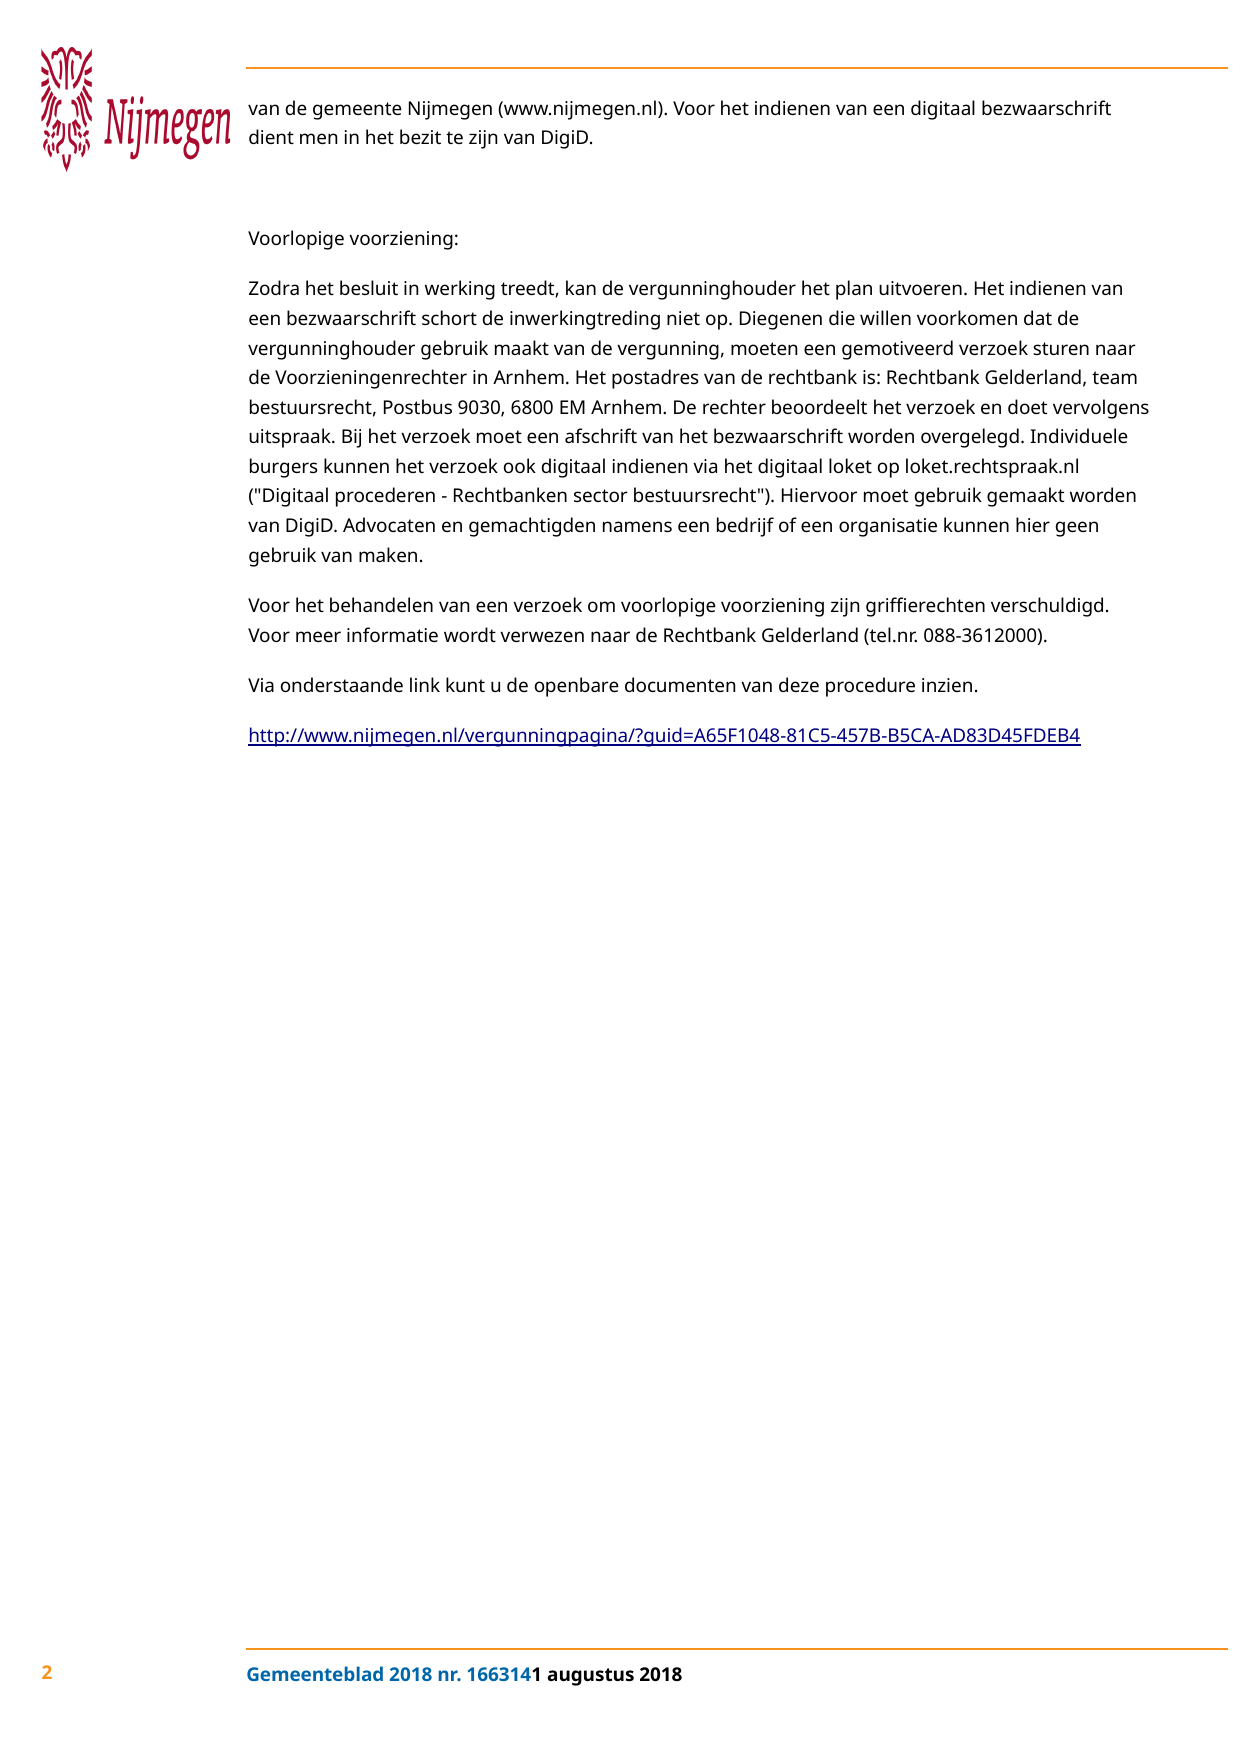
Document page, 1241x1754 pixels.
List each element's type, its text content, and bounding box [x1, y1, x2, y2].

text Zodra het besluit in werking treedt, kan de vergunninghouder het plan uitvoeren. Het indienen van een bezwaarschrift schort de inwerkingtreding niet op. Diegenen die willen voorkomen dat de vergunninghouder gebruik maakt van de vergunning, moeten een gemotiveerd verzoek sturen naar de Voorzieningenrechter in Arnhem. Het postadres van de rechtbank is: Rechtbank Gelderland, team bestuursrecht, Postbus 9030, 6800 EM Arnhem. De rechter beoordeelt het verzoek en doet vervolgens uitspraak. Bij het verzoek moet een afschrift van het bezwaarschrift worden overgelegd. Individuele burgers kunnen het verzoek ook digitaal indienen via het digitaal loket op loket.rechtspraak.nl ("Digitaal procederen - Rechtbanken sector bestuursrecht"). Hiervoor moet gebruik gemaakt worden van DigiD. Advocaten en gemachtigden namens een bedrijf of een organisatie kunnen hier geen gebruik van maken. [248, 276, 1152, 568]
text Via onderstaande link kunt u de openbare documenten van deze procedure inzien. [248, 672, 1152, 698]
picture [41, 47, 231, 172]
text van de gemeente Nijmegen (www.nijmegen.nl). Voor het indienen van een digitaal bezwaarschrift dient men in het bezit te zijn van DigiD. [248, 95, 1152, 150]
text Voorlopige voorziening: [248, 225, 1152, 251]
text http://www.nijmegen.nl/vergunningpagina/?guid=A65F1048-81C5-457B-B5CA-AD83D45FDEB4 [248, 723, 1152, 748]
text Voor het behandelen van een verzoek om voorlopige voorziening zijn griffierechten verschuldigd. Voor meer informatie wordt verwezen naar de Rechtbank Gelderland (tel.nr. 088-3612000). [248, 592, 1152, 648]
